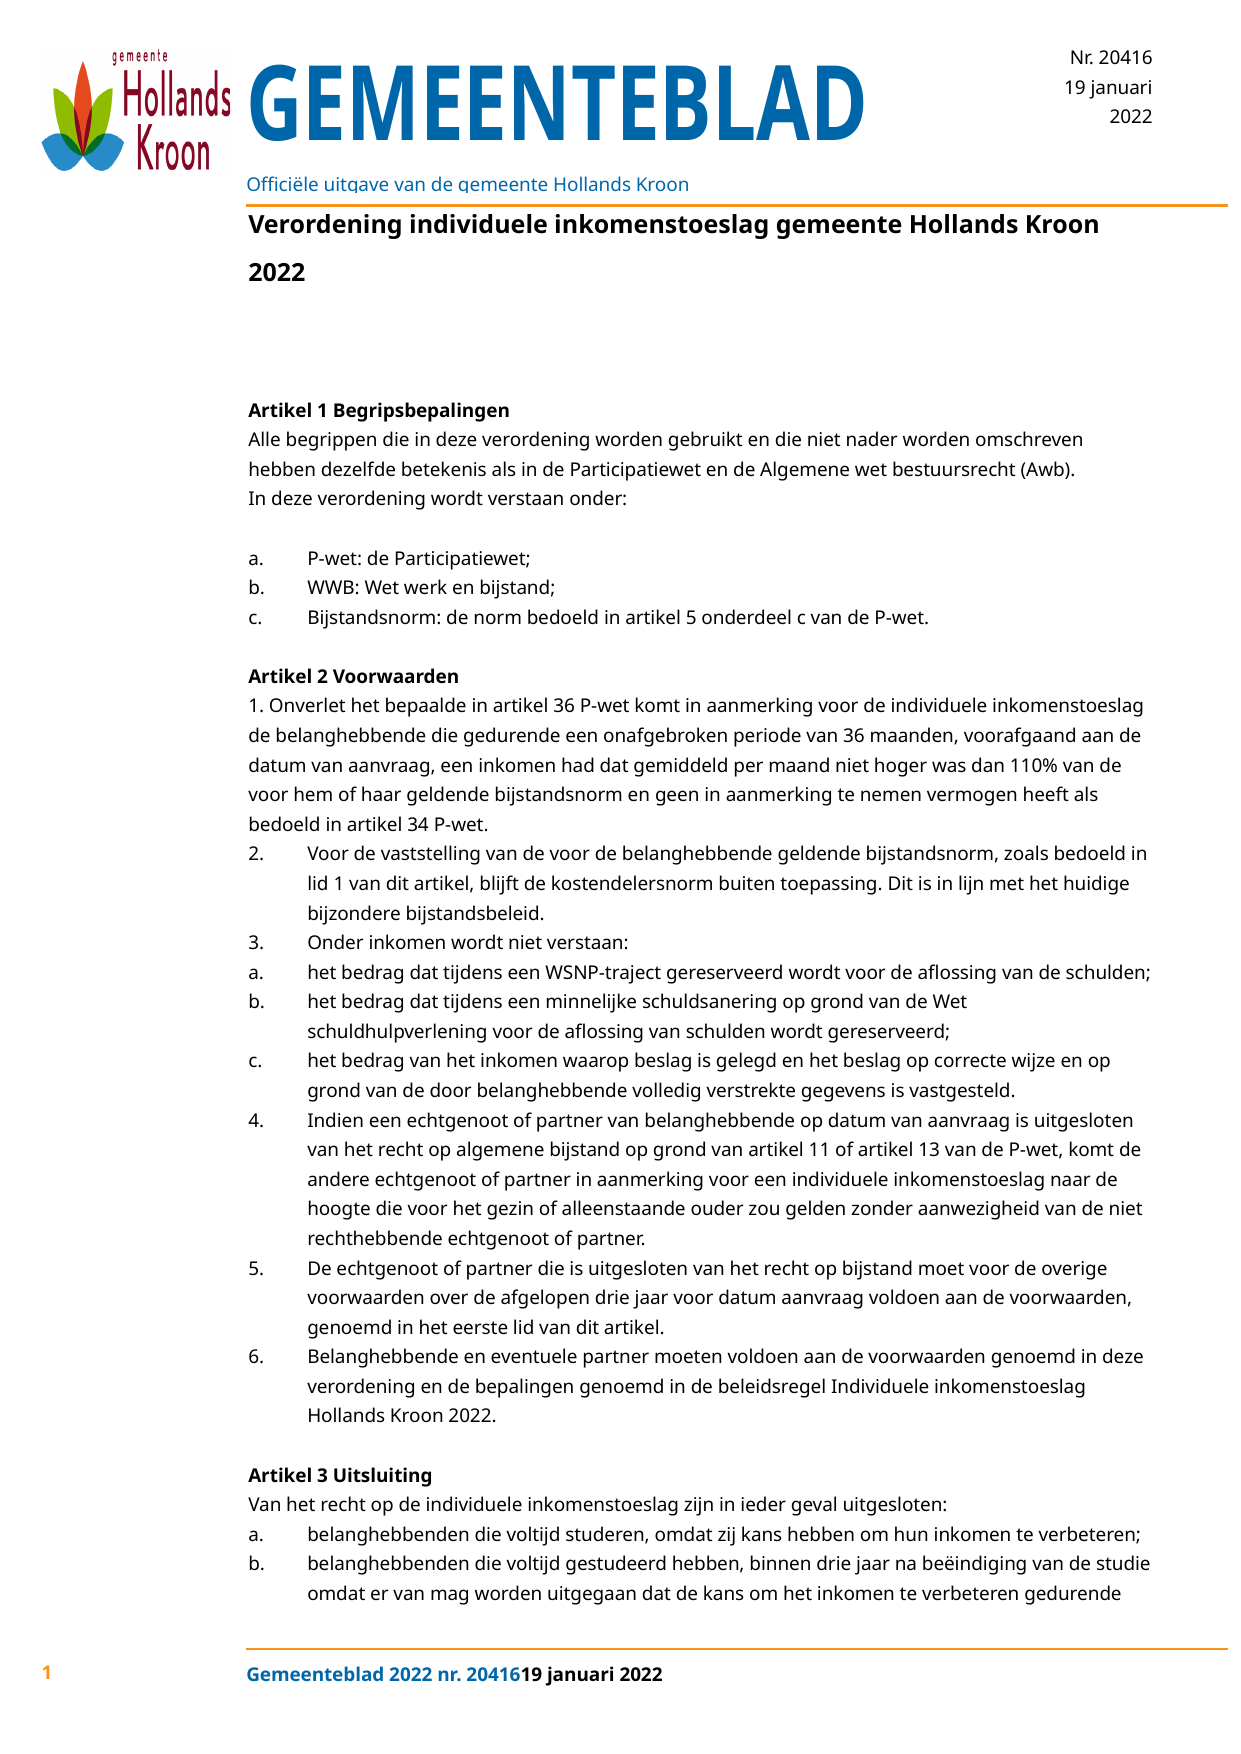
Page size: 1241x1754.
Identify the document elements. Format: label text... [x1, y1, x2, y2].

list P-wet: de Participatiewet; [248, 545, 1152, 570]
text Van het recht op de individuele inkomenstoeslag zijn in ieder geval uitgesloten: [248, 1491, 1152, 1517]
list Voor de vaststelling van de voor de belanghebbende geldende bijstandsnorm, zoals bedoeld in lid 1 van dit artikel, blijft de kostendelersnorm buiten toepassing. Dit is in lijn met het huidige bijzondere bijstandsbeleid. [248, 841, 1152, 925]
list belanghebbenden die voltijd studeren, omdat zij kans hebben om hun inkomen te verbeteren; [248, 1521, 1152, 1547]
text In deze verordening wordt verstaan onder: [248, 486, 1152, 511]
list Onder inkomen wordt niet verstaan: [248, 929, 1152, 955]
list Indien een echtgenoot of partner van belanghebbende op datum van aanvraag is uitgesloten van het recht op algemene bijstand op grond van artikel 11 of artikel 13 van de P-wet, komt de andere echtgenoot of partner in aanmerking voor een individuele inkomenstoeslag naar de hoogte die voor het gezin of alleenstaande ouder zou gelden zonder aanwezigheid van de niet rechthebbende echtgenoot of partner. [248, 1107, 1152, 1251]
text Artikel 2 Voorwaarden [248, 663, 1152, 689]
text Alle begrippen die in deze verordening worden gebruikt en die niet nader worden omschreven hebben dezelfde betekenis als in de Participatiewet en de Algemene wet bestuursrecht (Awb). [248, 426, 1152, 482]
list belanghebbenden die voltijd gestudeerd hebben, binnen drie jaar na beëindiging van de studie omdat er van mag worden uitgegaan dat de kans om het inkomen te verbeteren gedurende [248, 1551, 1152, 1606]
list het bedrag dat tijdens een WSNP-traject gereserveerd wordt voor de aflossing van de schulden; [248, 959, 1152, 984]
picture [41, 47, 231, 172]
text Artikel 1 Begripsbepalingen [248, 397, 1152, 422]
text 1. Onverlet het bepaalde in artikel 36 P-wet komt in aanmerking voor de individuele inkomenstoeslag de belanghebbende die gedurende een onafgebroken periode van 36 maanden, voorafgaand aan de datum van aanvraag, een inkomen had dat gemiddeld per maand niet hoger was dan 110% van de voor hem of haar geldende bijstandsnorm en geen in aanmerking te nemen vermogen heeft als bedoeld in artikel 34 P-wet. [248, 693, 1152, 837]
text Artikel 3 Uitsluiting [248, 1462, 1152, 1487]
list het bedrag dat tijdens een minnelijke schuldsanering op grond van de Wet schuldhulpverlening voor de aflossing van schulden wordt gereserveerd; [248, 988, 1152, 1044]
list WWB: Wet werk en bijstand; [248, 574, 1152, 600]
list De echtgenoot of partner die is uitgesloten van het recht op bijstand moet voor de overige voorwaarden over de afgelopen drie jaar voor datum aanvraag voldoen aan de voorwaarden, genoemd in het eerste lid van dit artikel. [248, 1255, 1152, 1339]
text Verordening individuele inkomenstoeslag gemeente Hollands Kroon 2022 [248, 207, 1152, 288]
list Belanghebbende en eventuele partner moeten voldoen aan de voorwaarden genoemd in deze verordening en de bepalingen genoemd in de beleidsregel Individuele inkomenstoeslag Hollands Kroon 2022. [248, 1343, 1152, 1428]
list Bijstandsnorm: de norm bedoeld in artikel 5 onderdeel c van de P-wet. [248, 604, 1152, 629]
list het bedrag van het inkomen waarop beslag is gelegd en het beslag op correcte wijze en op grond van de door belanghebbende volledig verstrekte gegevens is vastgesteld. [248, 1048, 1152, 1103]
